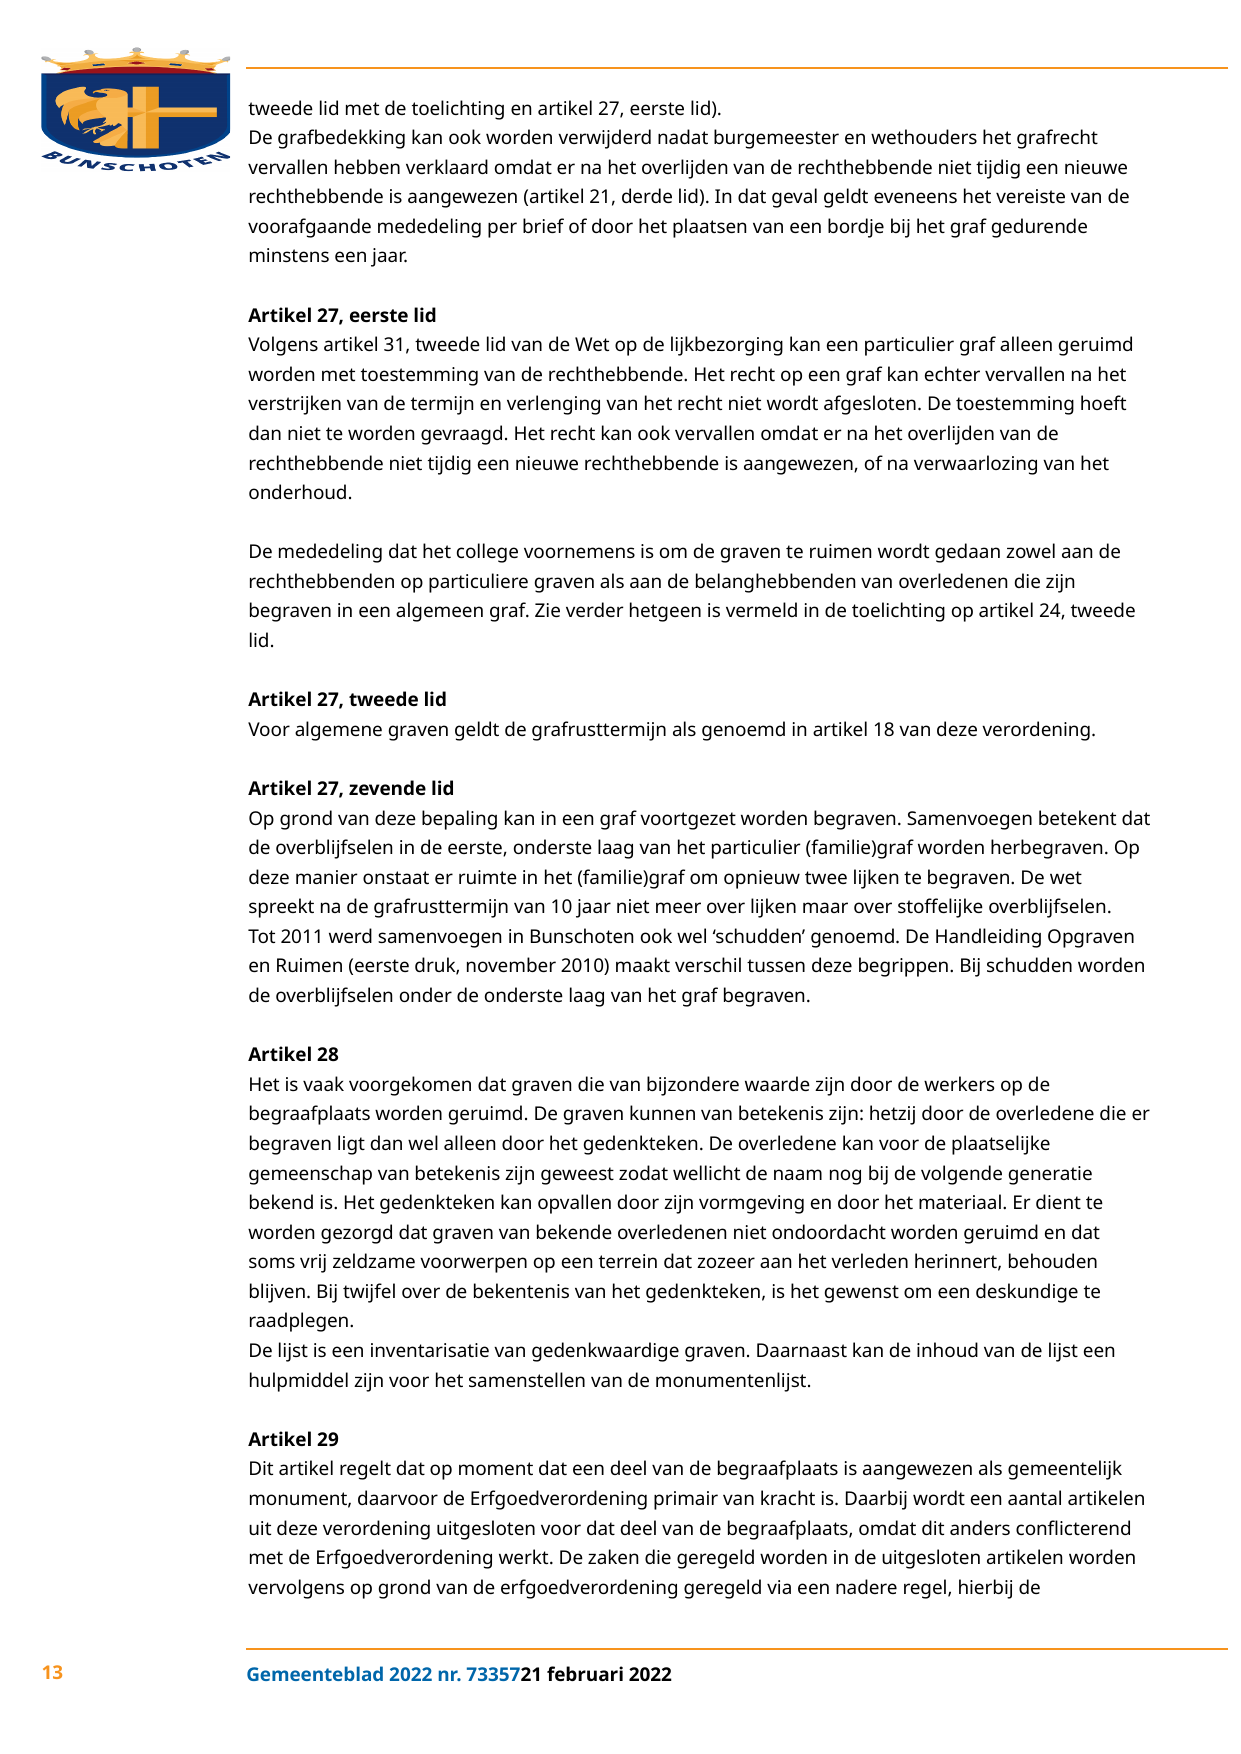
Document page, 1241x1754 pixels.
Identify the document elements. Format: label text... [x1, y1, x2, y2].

text Voor algemene graven geldt de grafrusttermijn als genoemd in artikel 18 van deze verordening. [248, 716, 1152, 742]
text Artikel 28 [248, 1041, 1152, 1067]
text De grafbedekking kan ook worden verwijderd nadat burgemeester en wethouders het grafrecht vervallen hebben verklaard omdat er na het overlijden van de rechthebbende niet tijdig een nieuwe rechthebbende is aangewezen (artikel 21, derde lid). In dat geval geldt eveneens het vereiste van de voorafgaande mededeling per brief of door het plaatsen van een bordje bij het graf gedurende minstens een jaar. [248, 124, 1152, 268]
text Tot 2011 werd samenvoegen in Bunschoten ook wel ‘schudden’ genoemd. De Handleiding Opgraven en Ruimen (eerste druk, november 2010) maakt verschil tussen deze begrippen. Bij schudden worden de overblijfselen onder de onderste laag van het graf begraven. [248, 923, 1152, 1008]
text Artikel 27, zevende lid [248, 775, 1152, 801]
text Dit artikel regelt dat op moment dat een deel van de begraafplaats is aangewezen als gemeentelijk monument, daarvoor de Erfgoedverordening primair van kracht is. Daarbij wordt een aantal artikelen uit deze verordening uitgesloten voor dat deel van de begraafplaats, omdat dit anders conflicterend met de Erfgoedverordening werkt. De zaken die geregeld worden in de uitgesloten artikelen worden vervolgens op grond van de erfgoedverordening geregeld via een nadere regel, hierbij de [248, 1456, 1152, 1600]
text Op grond van deze bepaling kan in een graf voortgezet worden begraven. Samenvoegen betekent dat de overblijfselen in de eerste, onderste laag van het particulier (familie)graf worden herbegraven. Op deze manier onstaat er ruimte in het (familie)graf om opnieuw twee lijken te begraven. De wet spreekt na de grafrusttermijn van 10 jaar niet meer over lijken maar over stoffelijke overblijfselen. [248, 805, 1152, 919]
text Het is vaak voorgekomen dat graven die van bijzondere waarde zijn door de werkers op de begraafplaats worden geruimd. De graven kunnen van betekenis zijn: hetzij door de overledene die er begraven ligt dan wel alleen door het gedenkteken. De overledene kan voor de plaatselijke gemeenschap van betekenis zijn geweest zodat wellicht de naam nog bij de volgende generatie bekend is. Het gedenkteken kan opvallen door zijn vormgeving en door het materiaal. Er dient te worden gezorgd dat graven van bekende overledenen niet ondoordacht worden geruimd en dat soms vrij zeldzame voorwerpen op een terrein dat zozeer aan het verleden herinnert, behouden blijven. Bij twijfel over de bekentenis van het gedenkteken, is het gewenst om een deskundige te raadplegen. [248, 1071, 1152, 1333]
text Artikel 27, eerste lid [248, 302, 1152, 328]
text De lijst is een inventarisatie van gedenkwaardige graven. Daarnaast kan de inhoud van de lijst een hulpmiddel zijn voor het samenstellen van de monumentenlijst. [248, 1337, 1152, 1393]
text tweede lid met de toelichting en artikel 27, eerste lid). [248, 95, 1152, 121]
text Artikel 27, tweede lid [248, 686, 1152, 712]
text Volgens artikel 31, tweede lid van de Wet op de lijkbezorging kan een particulier graf alleen geruimd worden met toestemming van de rechthebbende. Het recht op een graf kan echter vervallen na het verstrijken van de termijn en verlenging van het recht niet wordt afgesloten. De toestemming hoeft dan niet te worden gevraagd. Het recht kan ook vervallen omdat er na het overlijden van de rechthebbende niet tijdig een nieuwe rechthebbende is aangewezen, of na verwaarlozing van het onderhoud. [248, 331, 1152, 505]
picture [41, 47, 231, 172]
text Artikel 29 [248, 1426, 1152, 1452]
text De mededeling dat het college voornemens is om de graven te ruimen wordt gedaan zowel aan de rechthebbenden op particuliere graven als aan de belanghebbenden van overledenen die zijn begraven in een algemeen graf. Zie verder hetgeen is vermeld in de toelichting op artikel 24, tweede lid. [248, 538, 1152, 653]
